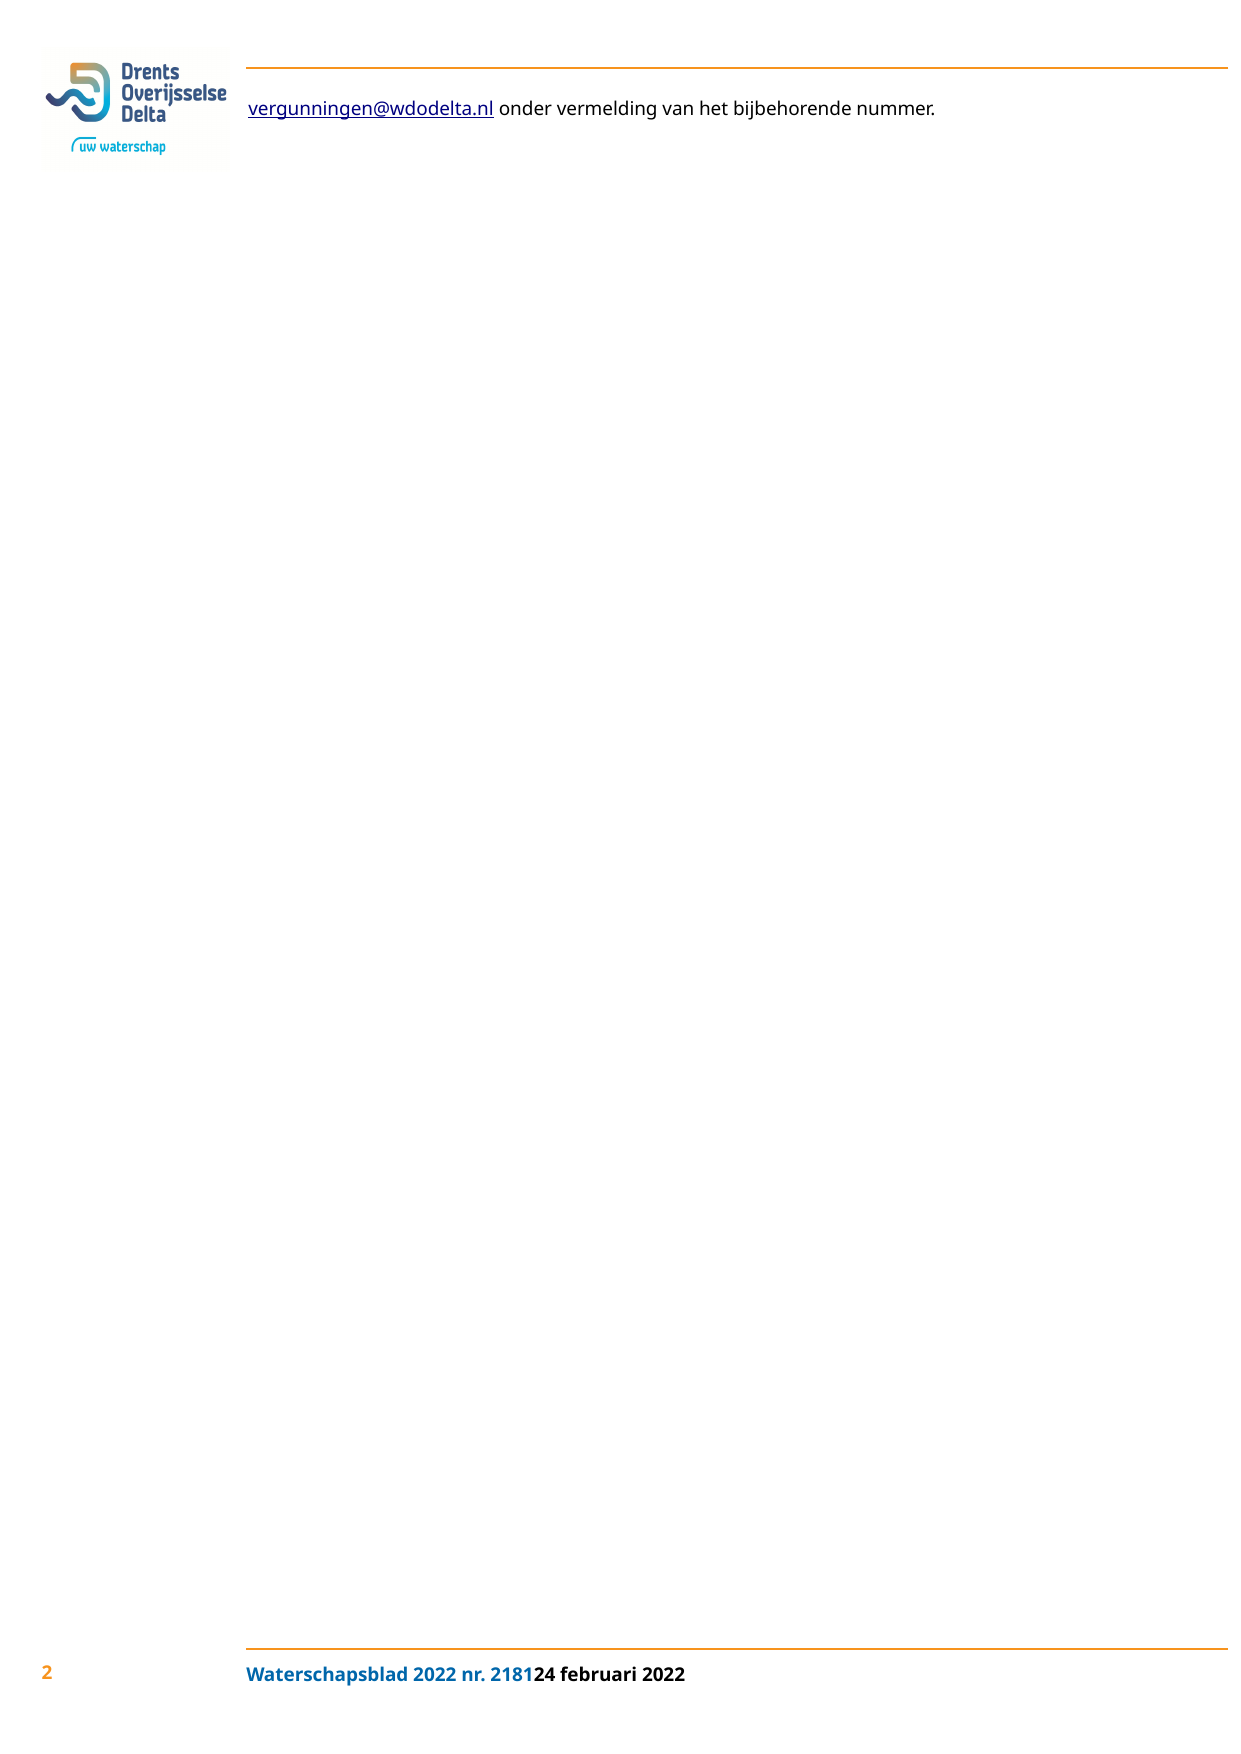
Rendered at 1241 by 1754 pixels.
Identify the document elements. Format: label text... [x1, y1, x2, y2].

text vergunningen@wdodelta.nl onder vermelding van het bijbehorende nummer. [248, 95, 1152, 121]
picture [41, 47, 231, 172]
